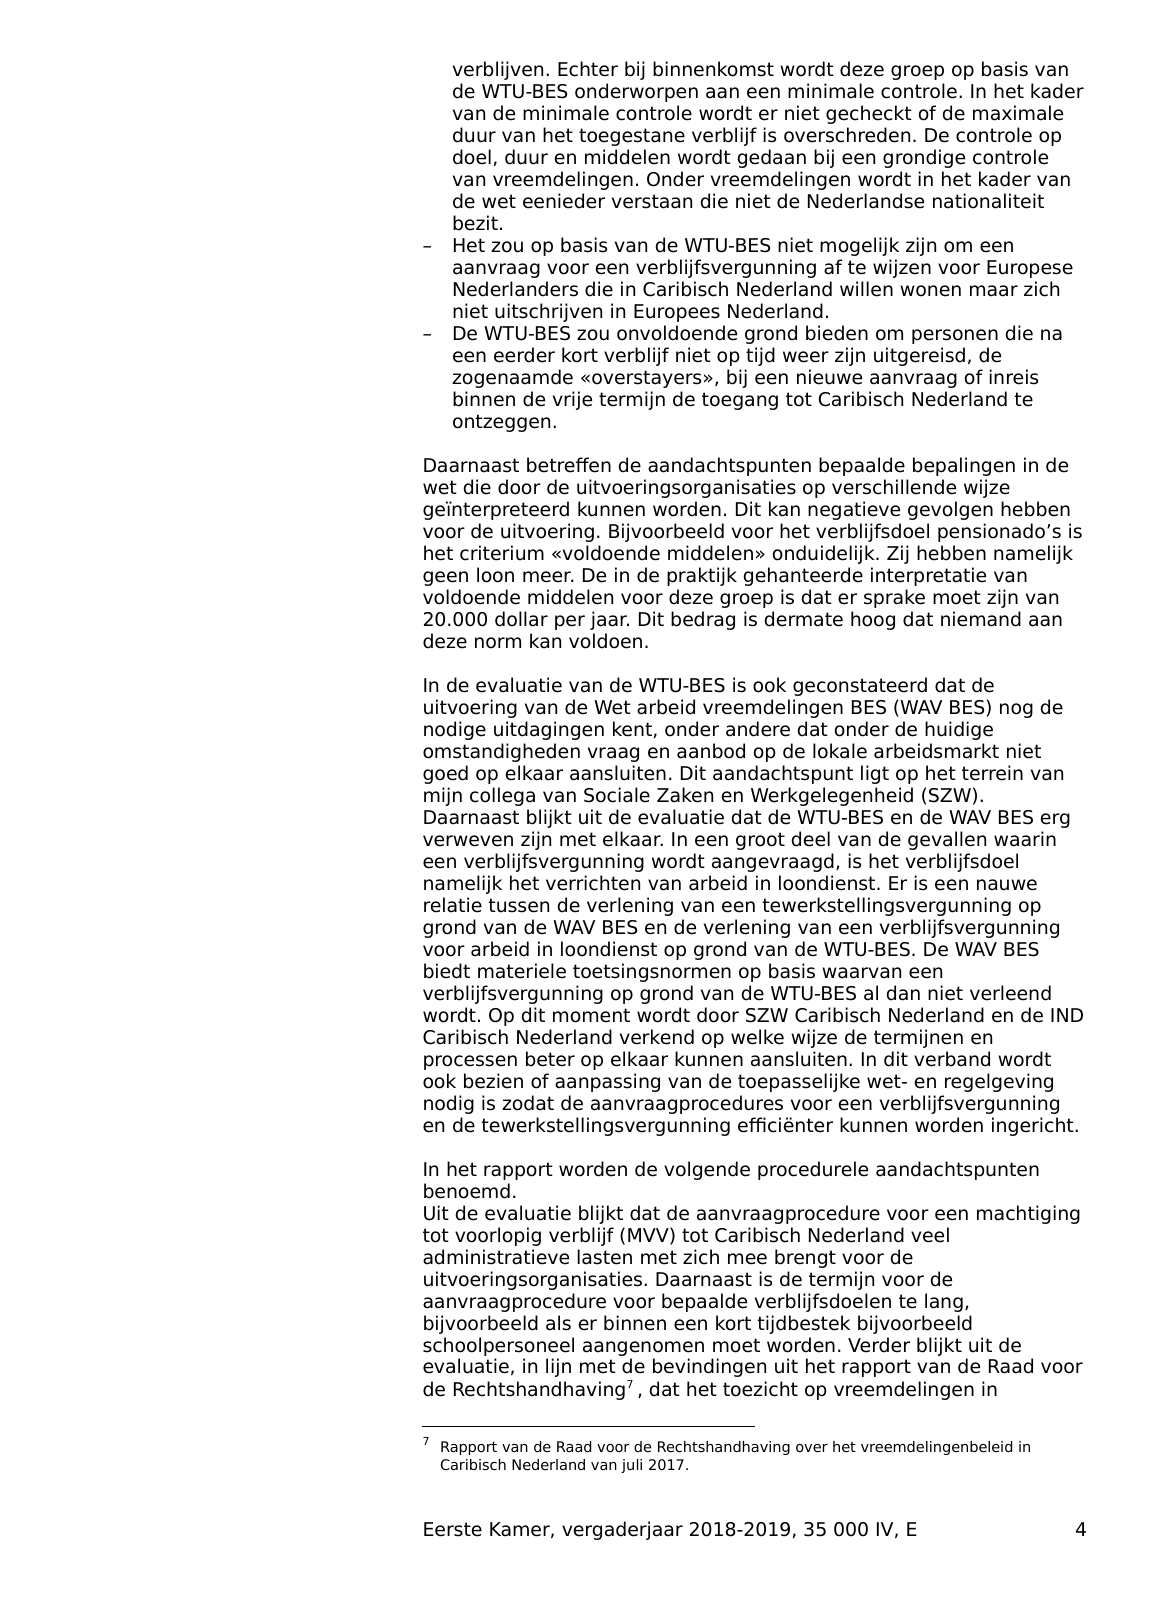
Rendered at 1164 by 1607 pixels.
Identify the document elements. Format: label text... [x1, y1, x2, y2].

text – Het zou op basis van de WTU-BES niet mogelijk zijn om een aanvraag voor een verblijfsvergunning af te wijzen voor Europese Nederlanders die in Caribisch Nederland willen wonen maar zich niet uitschrijven in Europees Nederland. [422, 235, 1087, 323]
text Daarnaast betreffen de aandachtspunten bepaalde bepalingen in de wet die door de uitvoeringsorganisaties op verschillende wijze geïnterpreteerd kunnen worden. Dit kan negatieve gevolgen hebben voor de uitvoering. Bijvoorbeeld voor het verblijfsdoel pensionado’s is het criterium «voldoende middelen» onduidelijk. Zij hebben namelijk geen loon meer. De in de praktijk gehanteerde interpretatie van voldoende middelen voor deze groep is dat er sprake moet zijn van 20.000 dollar per jaar. Dit bedrag is dermate hoog dat niemand aan deze norm kan voldoen. [422, 455, 1087, 653]
text verblijven. Echter bij binnenkomst wordt deze groep op basis van de WTU-BES onderworpen aan een minimale controle. In het kader van de minimale controle wordt er niet gecheckt of de maximale duur van het toegestane verblijf is overschreden. De controle op doel, duur en middelen wordt gedaan bij een grondige controle van vreemdelingen. Onder vreemdelingen wordt in het kader van de wet eenieder verstaan die niet de Nederlandse nationaliteit bezit. [422, 59, 1087, 235]
text In de evaluatie van de WTU-BES is ook geconstateerd dat de uitvoering van de Wet arbeid vreemdelingen BES (WAV BES) nog de nodige uitdagingen kent, onder andere dat onder de huidige omstandigheden vraag en aanbod op de lokale arbeidsmarkt niet goed op elkaar aansluiten. Dit aandachtspunt ligt op het terrein van mijn collega van Sociale Zaken en Werkgelegenheid (SZW). Daarnaast blijkt uit de evaluatie dat de WTU-BES en de WAV BES erg verweven zijn met elkaar. In een groot deel van de gevallen waarin een verblijfsvergunning wordt aangevraagd, is het verblijfsdoel namelijk het verrichten van arbeid in loondienst. Er is een nauwe relatie tussen de verlening van een tewerkstellingsvergunning op grond van de WAV BES en de verlening van een verblijfsvergunning voor arbeid in loondienst op grond van de WTU-BES. De WAV BES biedt materiele toetsingsnormen op basis waarvan een verblijfsvergunning op grond van de WTU-BES al dan niet verleend wordt. Op dit moment wordt door SZW Caribisch Nederland en de IND Caribisch Nederland verkend op welke wijze de termijnen en processen beter op elkaar kunnen aansluiten. In dit verband wordt ook bezien of aanpassing van de toepasselijke wet- en regelgeving nodig is zodat de aanvraagprocedures voor een verblijfsvergunning en de tewerkstellingsvergunning efficiënter kunnen worden ingericht. [422, 675, 1087, 1136]
text – De WTU-BES zou onvoldoende grond bieden om personen die na een eerder kort verblijf niet op tijd weer zijn uitgereisd, de zogenaamde «overstayers», bij een nieuwe aanvraag of inreis binnen de vrije termijn de toegang tot Caribisch Nederland te ontzeggen. [422, 323, 1087, 433]
text Uit de evaluatie blijkt dat de aanvraagprocedure voor een machtiging tot voorlopig verblijf (MVV) tot Caribisch Nederland veel administratieve lasten met zich mee brengt voor de uitvoeringsorganisaties. Daarnaast is de termijn voor de aanvraagprocedure voor bepaalde verblijfsdoelen te lang, bijvoorbeeld als er binnen een kort tijdbestek bijvoorbeeld schoolpersoneel aangenomen moet worden. Verder blijkt uit de evaluatie, in lijn met de bevindingen uit het rapport van de Raad voor de Rechtshandhaving, dat het toezicht op vreemdelingen in [422, 1203, 1087, 1400]
text In het rapport worden de volgende procedurele aandachtspunten benoemd. [422, 1159, 1087, 1203]
text Rapport van de Raad voor de Rechtshandhaving over het vreemdelingenbeleid in Caribisch Nederland van juli 2017. [422, 1435, 1087, 1474]
